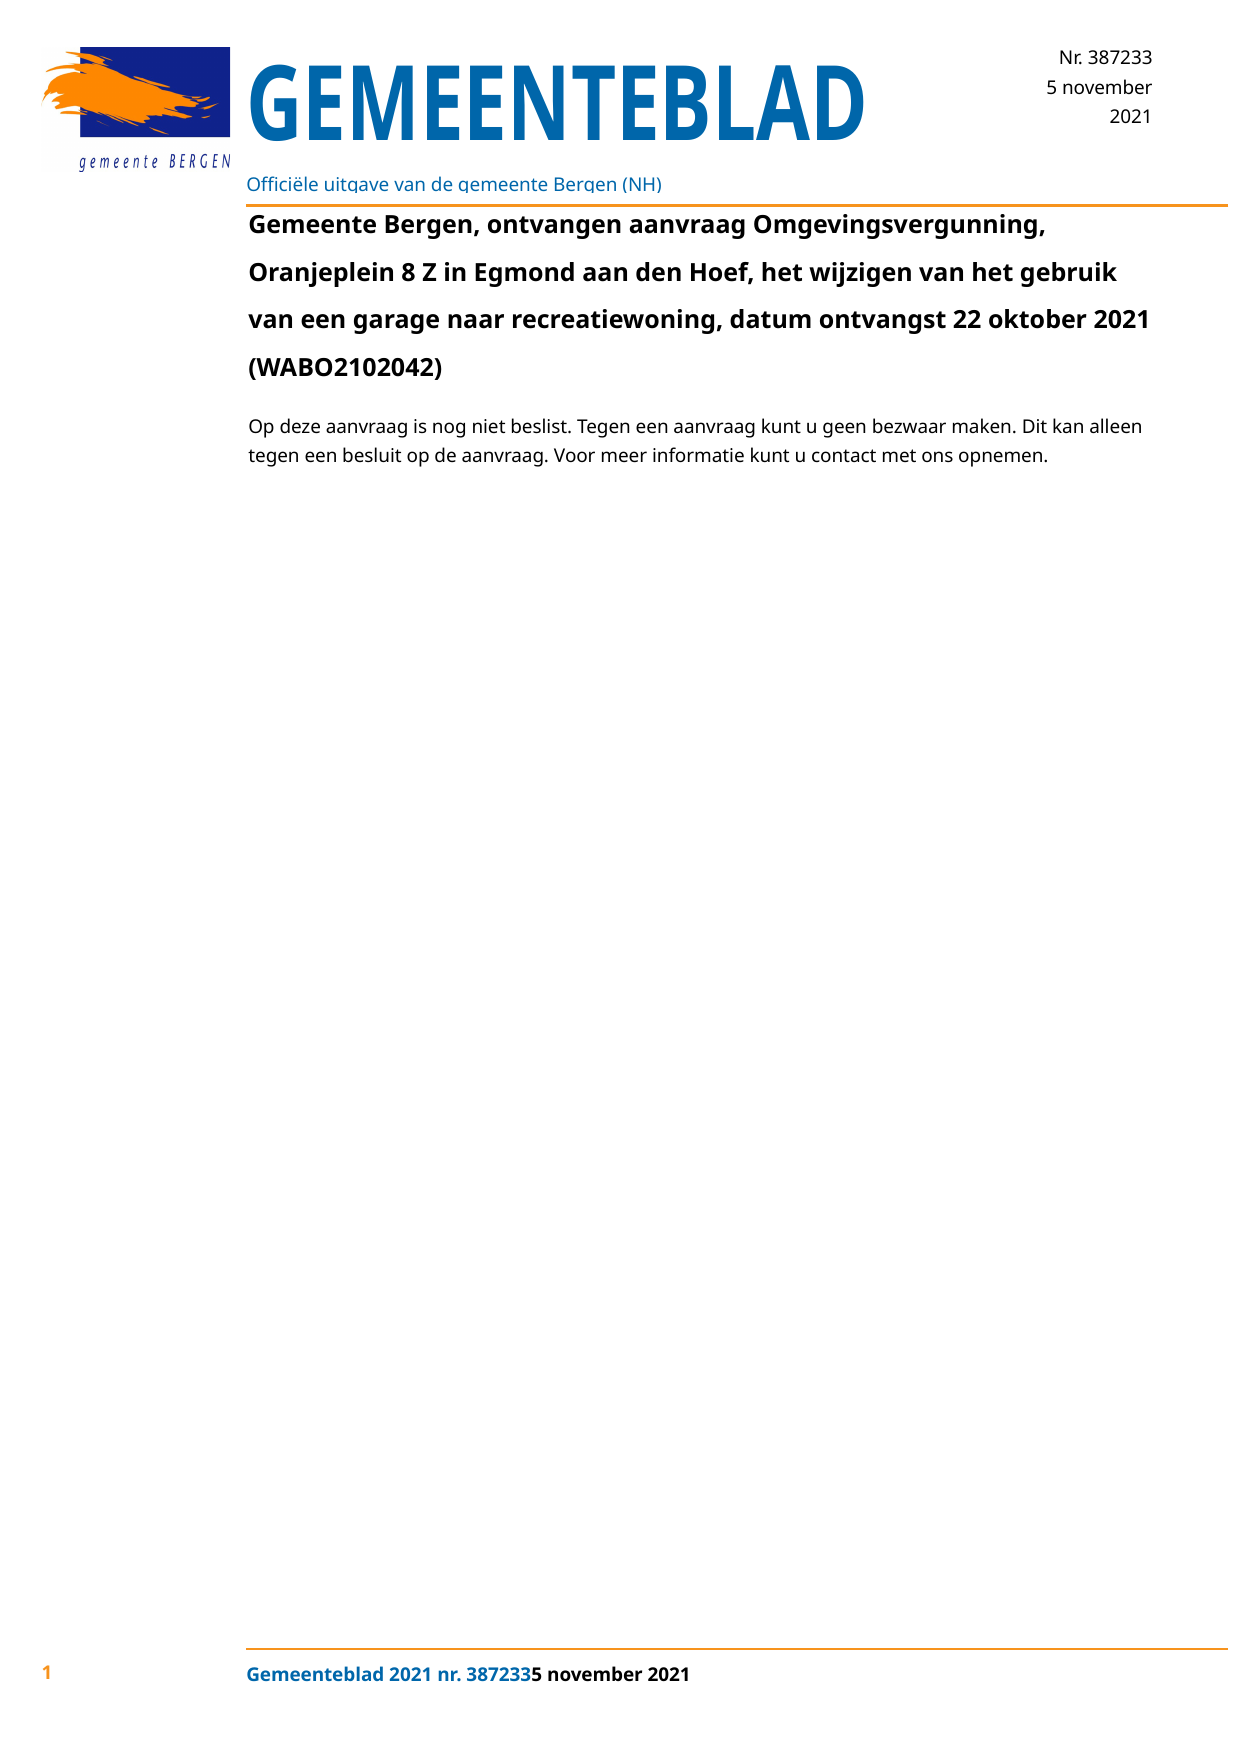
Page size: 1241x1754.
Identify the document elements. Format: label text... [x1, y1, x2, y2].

text Gemeente Bergen, ontvangen aanvraag Omgevingsvergunning, Oranjeplein 8 Z in Egmond aan den Hoef, het wijzigen van het gebruik van een garage naar recreatiewoning, datum ontvangst 22 oktober 2021 (WABO2102042) [248, 207, 1152, 384]
text Op deze aanvraag is nog niet beslist. Tegen een aanvraag kunt u geen bezwaar maken. Dit kan alleen tegen een besluit op de aanvraag. Voor meer informatie kunt u contact met ons opnemen. [248, 413, 1152, 468]
picture [41, 47, 231, 172]
